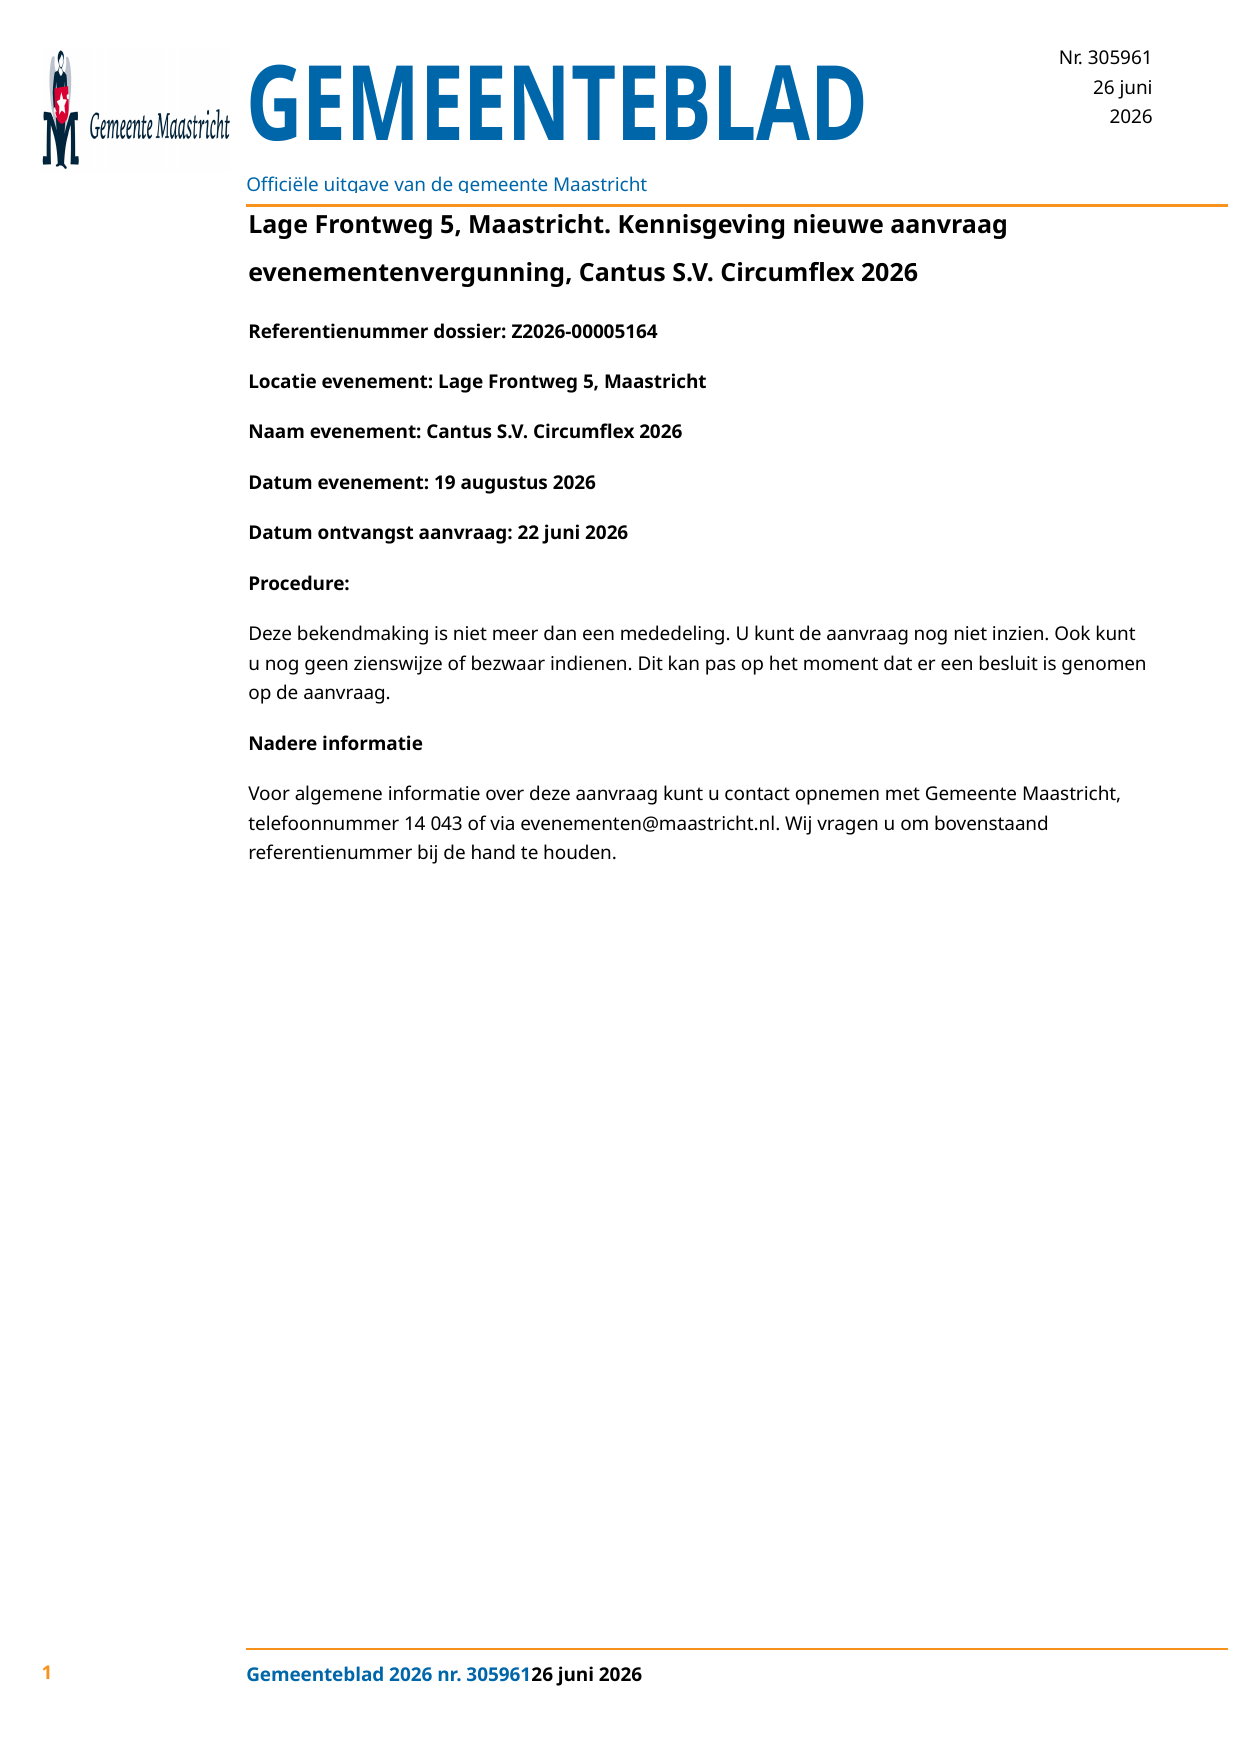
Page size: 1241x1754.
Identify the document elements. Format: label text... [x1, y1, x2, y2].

text Locatie evenement: Lage Frontweg 5, Maastricht [248, 368, 1152, 394]
text Voor algemene informatie over deze aanvraag kunt u contact opnemen met Gemeente Maastricht, telefoonnummer 14 043 of via evenementen@maastricht.nl. Wij vragen u om bovenstaand referentienummer bij de hand te houden. [248, 780, 1152, 865]
text Naam evenement: Cantus S.V. Circumflex 2026 [248, 419, 1152, 444]
text Datum evenement: 19 augustus 2026 [248, 469, 1152, 495]
text Procedure: [248, 570, 1152, 596]
text Lage Frontweg 5, Maastricht. Kennisgeving nieuwe aanvraag evenementenvergunning, Cantus S.V. Circumflex 2026 [248, 207, 1152, 288]
text Nadere informatie [248, 730, 1152, 756]
text Deze bekendmaking is niet meer dan een mededeling. U kunt de aanvraag nog niet inzien. Ook kunt u nog geen zienswijze of bezwaar indienen. Dit kan pas op het moment dat er een besluit is genomen op de aanvraag. [248, 620, 1152, 705]
picture [41, 47, 231, 172]
text Referentienummer dossier: Z2026-00005164 [248, 318, 1152, 344]
text Datum ontvangst aanvraag: 22 juni 2026 [248, 519, 1152, 545]
